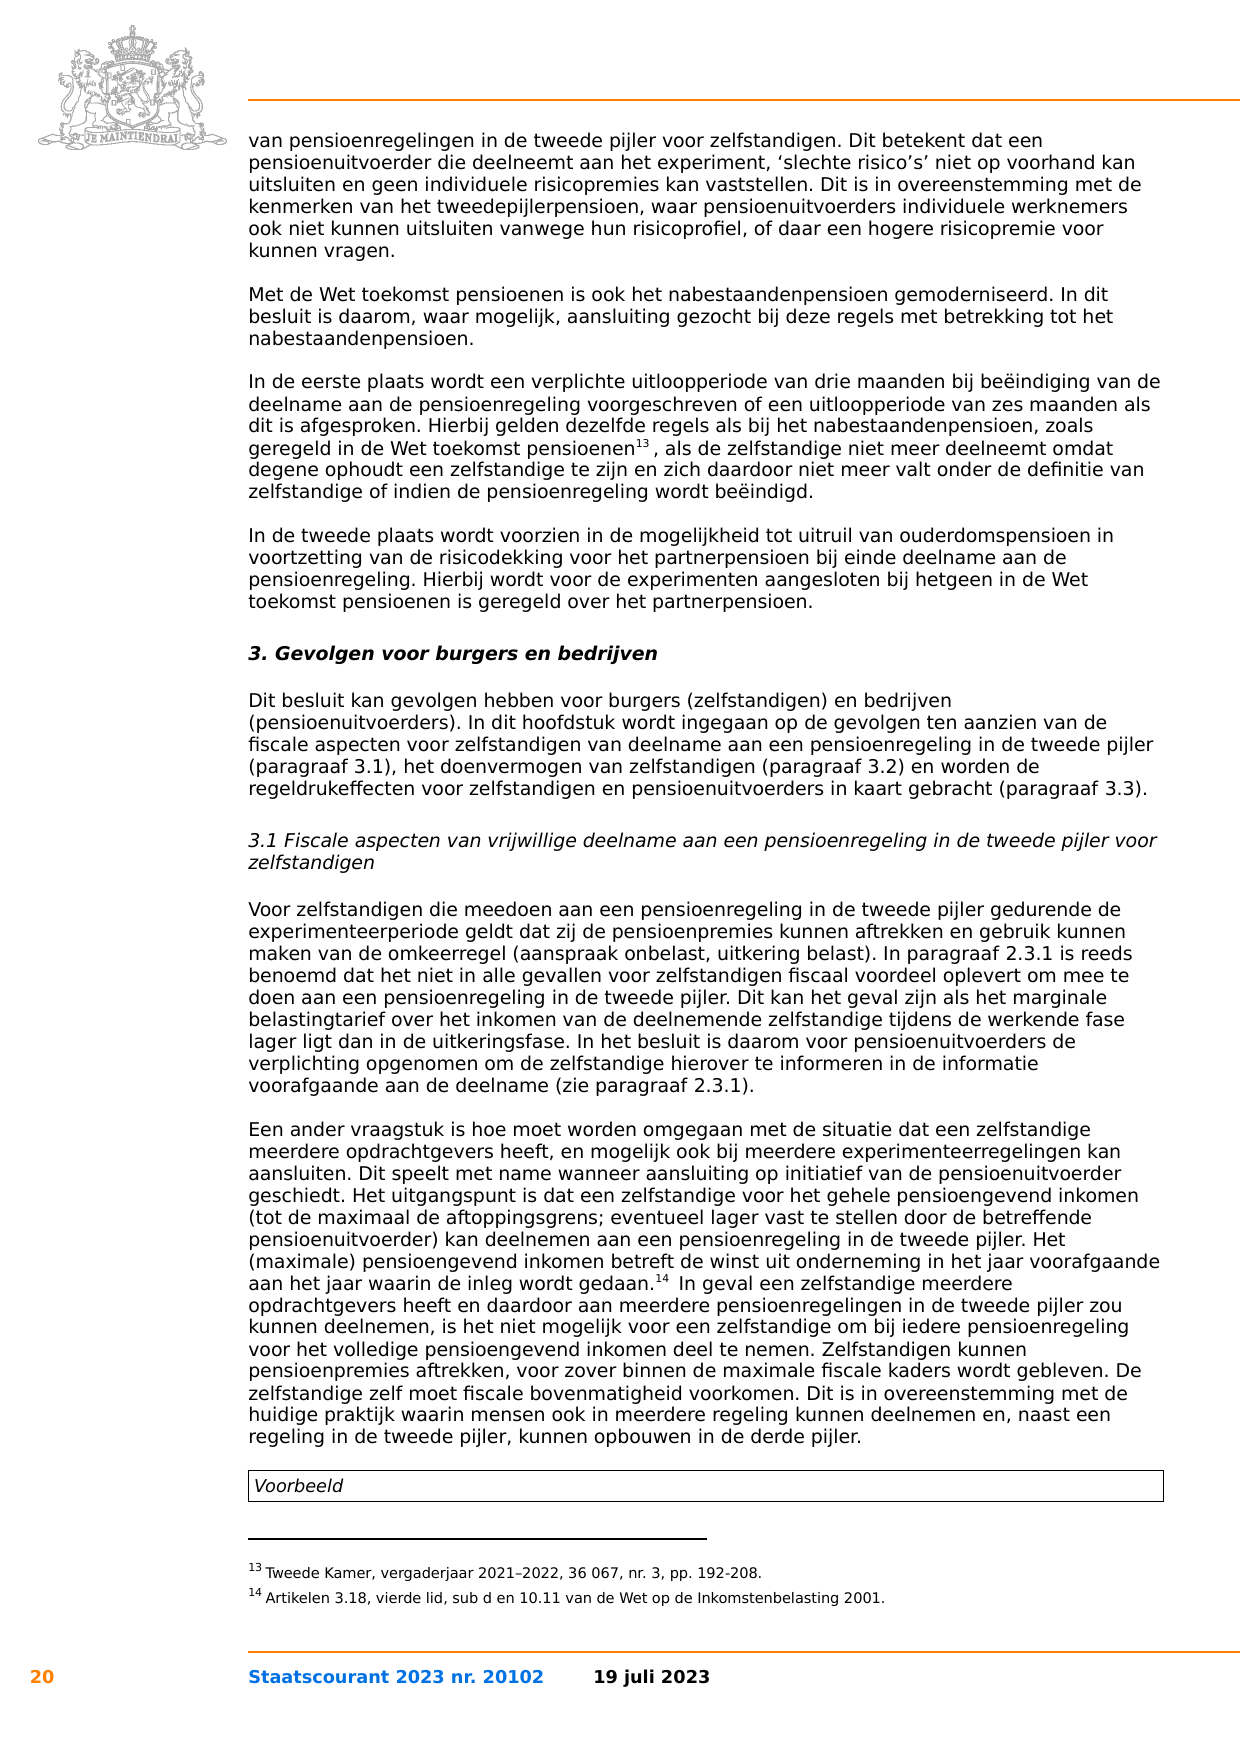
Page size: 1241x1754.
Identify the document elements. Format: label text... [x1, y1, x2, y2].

picture [38, 25, 227, 150]
text Dit besluit kan gevolgen hebben voor burgers (zelfstandigen) en bedrijven (pensioenuitvoerders). In dit hoofdstuk wordt ingegaan op de gevolgen ten aanzien van de fiscale aspecten voor zelfstandigen van deelname aan een pensioenregeling in de tweede pijler (paragraaf 3.1), het doenvermogen van zelfstandigen (paragraaf 3.2) en worden de regeldrukeffecten voor zelfstandigen en pensioenuitvoerders in kaart gebracht (paragraaf 3.3). [248, 690, 1163, 800]
text In de eerste plaats wordt een verplichte uitloopperiode van drie maanden bij beëindiging van de deelname aan de pensioenregeling voorgeschreven of een uitloopperiode van zes maanden als dit is afgesproken. Hierbij gelden dezelfde regels als bij het nabestaandenpensioen, zoals geregeld in de Wet toekomst pensioenen, als de zelfstandige niet meer deelneemt omdat degene ophoudt een zelfstandige te zijn en zich daardoor niet meer valt onder de definitie van zelfstandige of indien de pensioenregeling wordt beëindigd. [248, 371, 1163, 503]
text Een ander vraagstuk is hoe moet worden omgegaan met de situatie dat een zelfstandige meerdere opdrachtgevers heeft, en mogelijk ook bij meerdere experimenteerregelingen kan aansluiten. Dit speelt met name wanneer aansluiting op initiatief van de pensioenuitvoerder geschiedt. Het uitgangspunt is dat een zelfstandige voor het gehele pensioengevend inkomen (tot de maximaal de aftoppingsgrens; eventueel lager vast te stellen door de betreffende pensioenuitvoerder) kan deelnemen aan een pensioenregeling in de tweede pijler. Het (maximale) pensioengevend inkomen betreft de winst uit onderneming in het jaar voorafgaande aan het jaar waarin de inleg wordt gedaan. In geval een zelfstandige meerdere opdrachtgevers heeft en daardoor aan meerdere pensioenregelingen in de tweede pijler zou kunnen deelnemen, is het niet mogelijk voor een zelfstandige om bij iedere pensioenregeling voor het volledige pensioengevend inkomen deel te nemen. Zelfstandigen kunnen pensioenpremies aftrekken, voor zover binnen de maximale fiscale kaders wordt gebleven. De zelfstandige zelf moet fiscale bovenmatigheid voorkomen. Dit is in overeenstemming met de huidige praktijk waarin mensen ook in meerdere regeling kunnen deelnemen en, naast een regeling in de tweede pijler, kunnen opbouwen in de derde pijler. [248, 1119, 1163, 1448]
text In de tweede plaats wordt voorzien in de mogelijkheid tot uitruil van ouderdomspensioen in voortzetting van de risicodekking voor het partnerpensioen bij einde deelname aan de pensioenregeling. Hierbij wordt voor de experimenten aangesloten bij hetgeen in de Wet toekomst pensioenen is geregeld over het partnerpensioen. [248, 525, 1163, 613]
text Artikelen 3.18, vierde lid, sub d en 10.11 van de Wet op de Inkomstenbelasting 2001. [248, 1586, 1163, 1608]
text Met de Wet toekomst pensioenen is ook het nabestaandenpensioen gemoderniseerd. In dit besluit is daarom, waar mogelijk, aansluiting gezocht bij deze regels met betrekking tot het nabestaandenpensioen. [248, 284, 1163, 349]
text van pensioenregelingen in de tweede pijler voor zelfstandigen. Dit betekent dat een pensioenuitvoerder die deelneemt aan het experiment, ‘slechte risico’s’ niet op voorhand kan uitsluiten en geen individuele risicopremies kan vaststellen. Dit is in overeenstemming met de kenmerken van het tweedepijlerpensioen, waar pensioenuitvoerders individuele werknemers ook niet kunnen uitsluiten vanwege hun risicoprofiel, of daar een hogere risicopremie voor kunnen vragen. [248, 130, 1163, 262]
text Tweede Kamer, vergaderjaar 2021–2022, 36 067, nr. 3, pp. 192-208. [248, 1561, 1163, 1583]
subtitle 3.1 Fiscale aspecten van vrijwillige deelname aan een pensioenregeling in de tweede pijler voor zelfstandigen [248, 830, 1163, 874]
subtitle 3. Gevolgen voor burgers en bedrijven [248, 643, 1163, 665]
text Voor zelfstandigen die meedoen aan een pensioenregeling in de tweede pijler gedurende de experimenteerperiode geldt dat zij de pensioenpremies kunnen aftrekken en gebruik kunnen maken van de omkeerregel (aanspraak onbelast, uitkering belast). In paragraaf 2.3.1 is reeds benoemd dat het niet in alle gevallen voor zelfstandigen fiscaal voordeel oplevert om mee te doen aan een pensioenregeling in de tweede pijler. Dit kan het geval zijn als het marginale belastingtarief over het inkomen van de deelnemende zelfstandige tijdens de werkende fase lager ligt dan in de uitkeringsfase. In het besluit is daarom voor pensioenuitvoerders de verplichting opgenomen om de zelfstandige hierover te informeren in de informatie voorafgaande aan de deelname (zie paragraaf 2.3.1). [248, 899, 1163, 1097]
table_header Voorbeeld [249, 1471, 1163, 1501]
